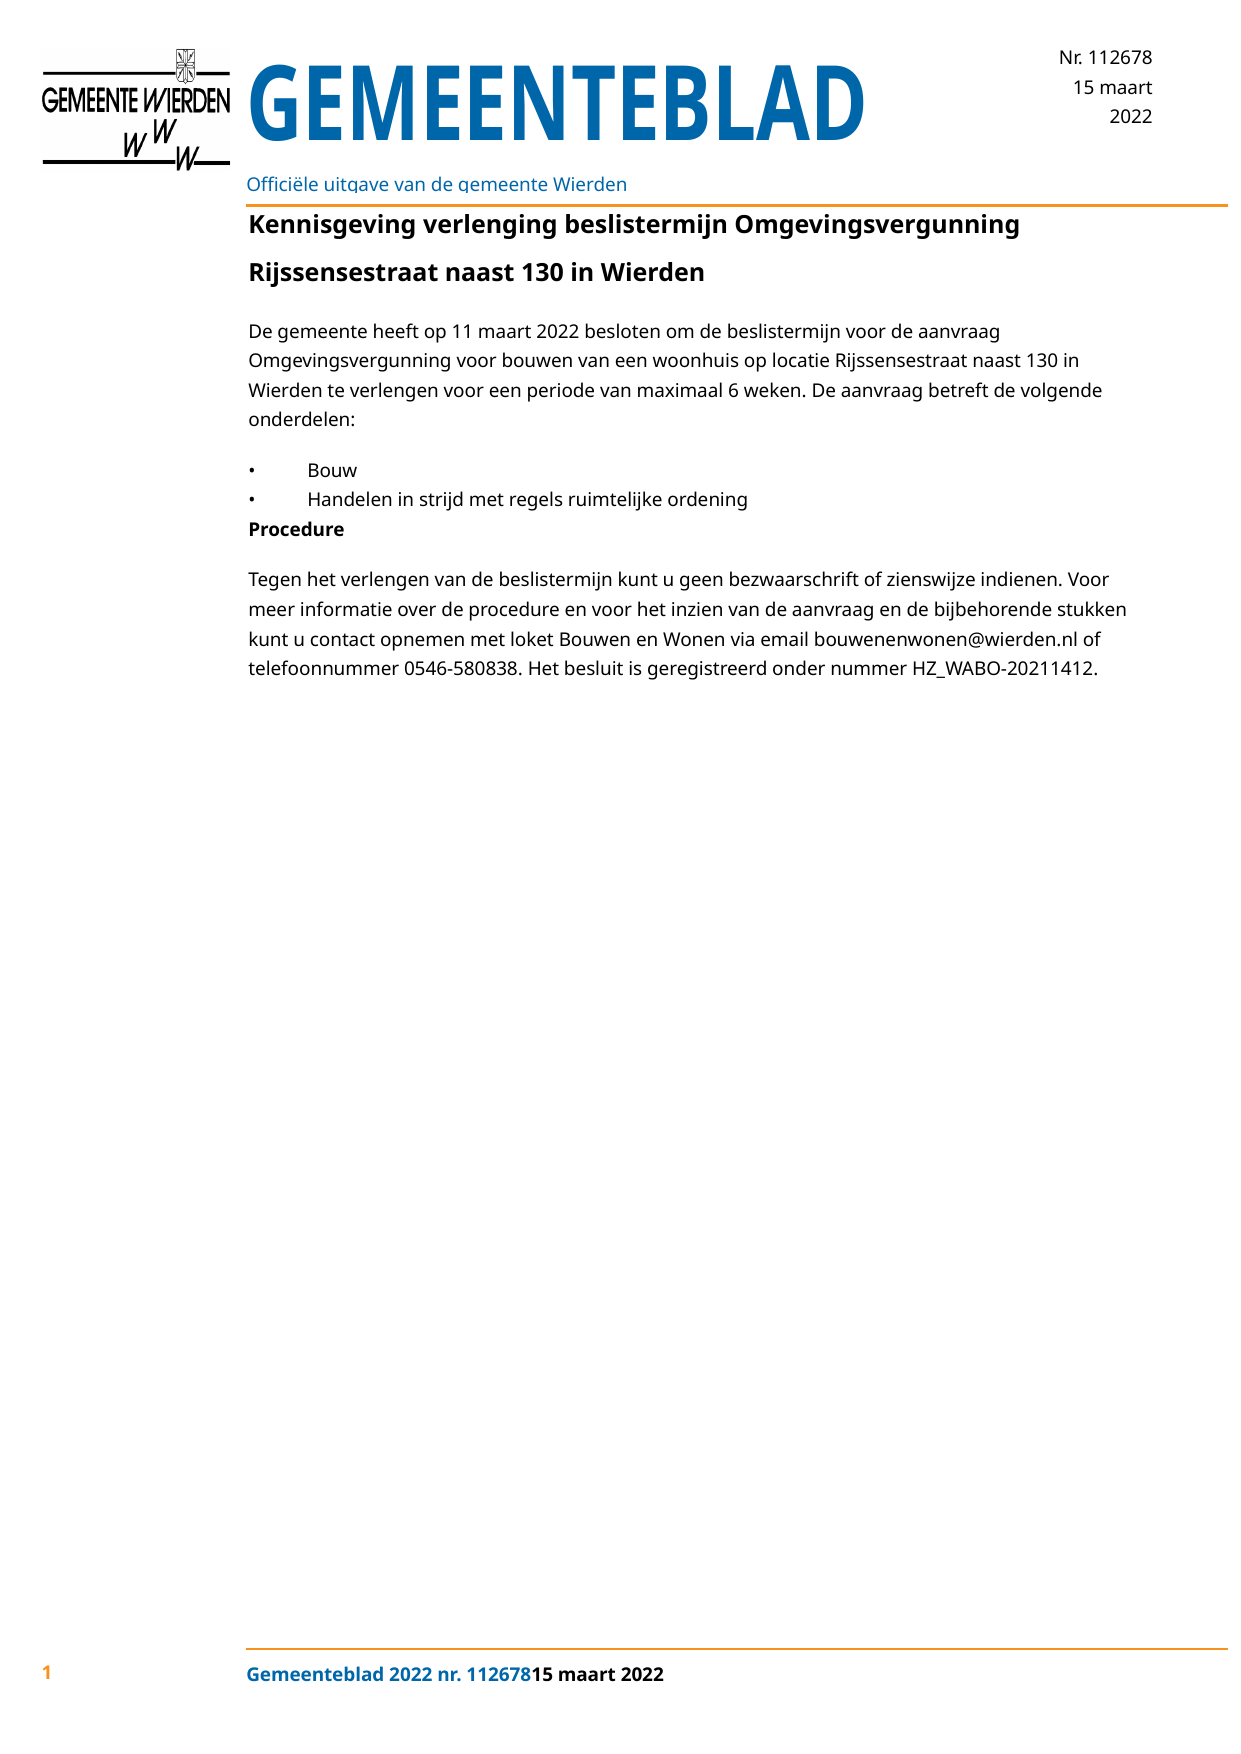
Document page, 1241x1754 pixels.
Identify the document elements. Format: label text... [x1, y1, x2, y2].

text Procedure [248, 516, 1152, 542]
text Kennisgeving verlenging beslistermijn Omgevingsvergunning Rijssensestraat naast 130 in Wierden [248, 207, 1152, 288]
picture [41, 47, 231, 172]
list Bouw [248, 457, 1152, 483]
text De gemeente heeft op 11 maart 2022 besloten om de beslistermijn voor de aanvraag Omgevingsvergunning voor bouwen van een woonhuis op locatie Rijssensestraat naast 130 in Wierden te verlengen voor een periode van maximaal 6 weken. De aanvraag betreft de volgende onderdelen: [248, 318, 1152, 432]
list Handelen in strijd met regels ruimtelijke ordening [248, 487, 1152, 512]
text Tegen het verlengen van de beslistermijn kunt u geen bezwaarschrift of zienswijze indienen. Voor meer informatie over de procedure en voor het inzien van de aanvraag en de bijbehorende stukken kunt u contact opnemen met loket Bouwen en Wonen via email bouwenenwonen@wierden.nl of telefoonnummer 0546-580838. Het besluit is geregistreerd onder nummer HZ_WABO-20211412. [248, 567, 1152, 681]
